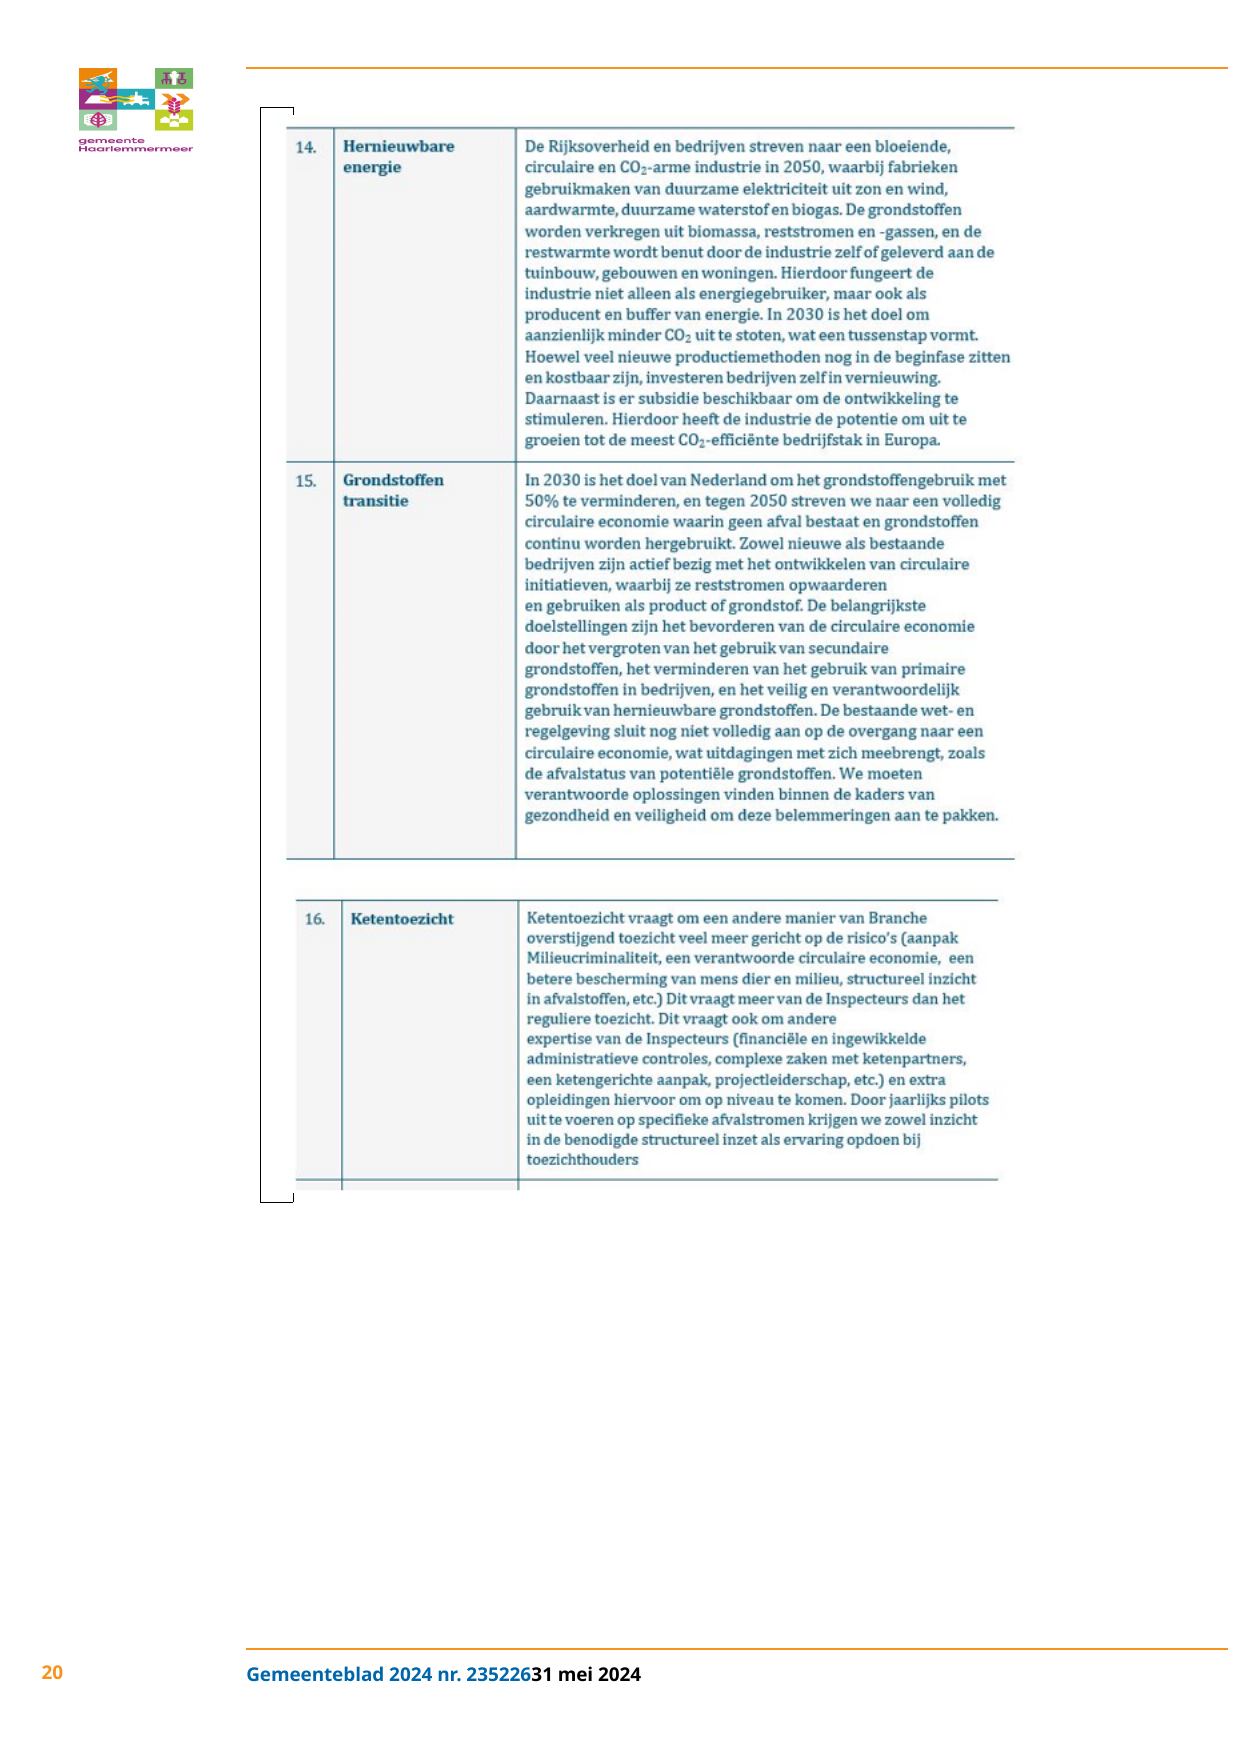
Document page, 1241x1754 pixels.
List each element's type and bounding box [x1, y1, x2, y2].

picture [268, 115, 1036, 1193]
picture [41, 47, 231, 172]
